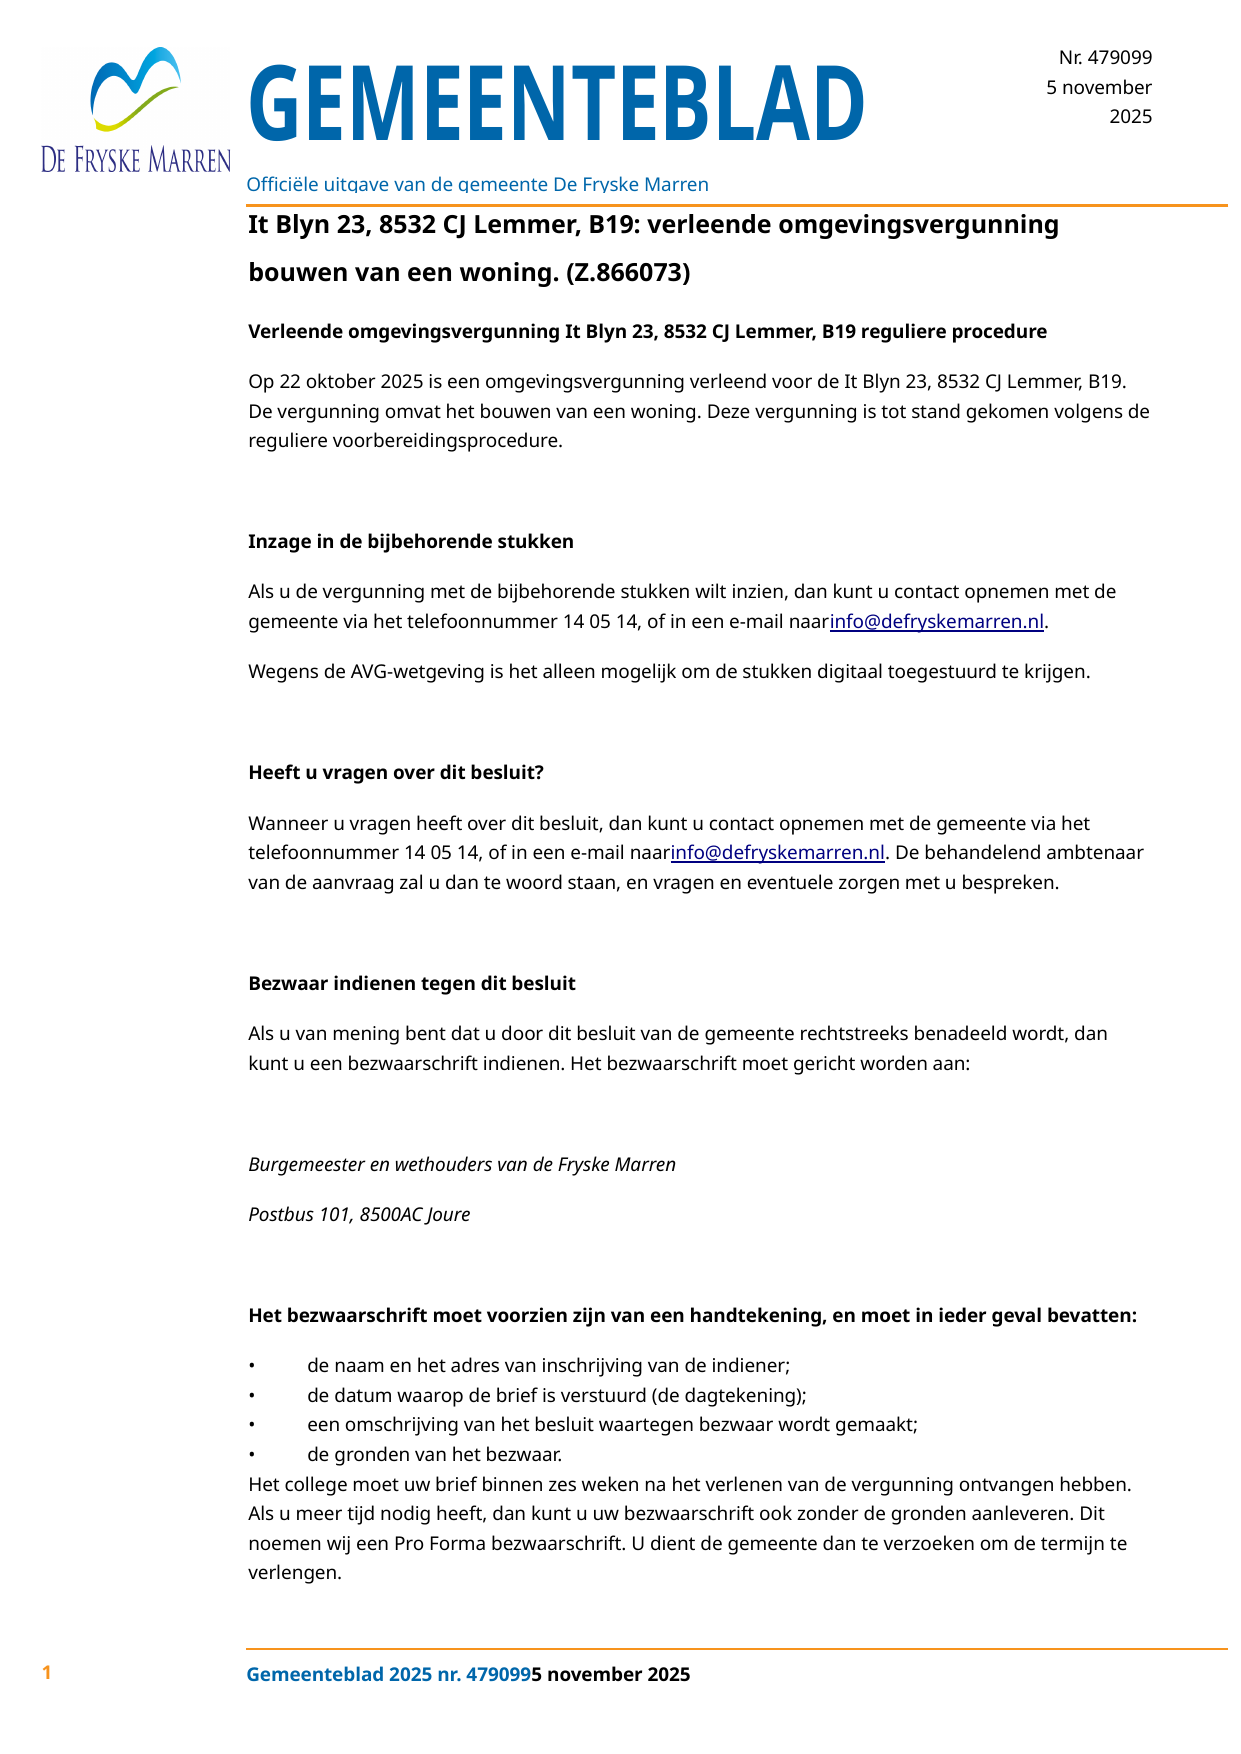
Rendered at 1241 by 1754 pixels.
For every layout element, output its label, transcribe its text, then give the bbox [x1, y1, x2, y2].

text Verleende omgevingsvergunning It Blyn 23, 8532 CJ Lemmer, B19 reguliere procedure [248, 318, 1152, 344]
text Inzage in de bijbehorende stukken [248, 528, 1152, 554]
text Als u de vergunning met de bijbehorende stukken wilt inzien, dan kunt u contact opnemen met de gemeente via het telefoonnummer 14 05 14, of in een e-mail naarinfo@defryskemarren.nl. [248, 579, 1152, 634]
text Wegens de AVG-wetgeving is het alleen mogelijk om de stukken digitaal toegestuurd te krijgen. [248, 659, 1152, 684]
list een omschrijving van het besluit waartegen bezwaar wordt gemaakt; [248, 1412, 1152, 1437]
text Postbus 101, 8500AC Joure [248, 1201, 1152, 1227]
picture [41, 47, 231, 172]
text Op 22 oktober 2025 is een omgevingsvergunning verleend voor de It Blyn 23, 8532 CJ Lemmer, B19. De vergunning omvat het bouwen van een woning. Deze vergunning is tot stand gekomen volgens de reguliere voorbereidingsprocedure. [248, 368, 1152, 453]
text Het bezwaarschrift moet voorzien zijn van een handtekening, en moet in ieder geval bevatten: [248, 1302, 1152, 1328]
text Wanneer u vragen heeft over dit besluit, dan kunt u contact opnemen met de gemeente via het telefoonnummer 14 05 14, of in een e-mail naarinfo@defryskemarren.nl. De behandelend ambtenaar van de aanvraag zal u dan te woord staan, en vragen en eventuele zorgen met u bespreken. [248, 810, 1152, 895]
text It Blyn 23, 8532 CJ Lemmer, B19: verleende omgevingsvergunning bouwen van een woning. (Z.866073) [248, 207, 1152, 288]
list de naam en het adres van inschrijving van de indiener; [248, 1352, 1152, 1378]
text Burgemeester en wethouders van de Fryske Marren [248, 1151, 1152, 1177]
text Als u van mening bent dat u door dit besluit van de gemeente rechtstreeks benadeeld wordt, dan kunt u een bezwaarschrift indienen. Het bezwaarschrift moet gericht worden aan: [248, 1020, 1152, 1076]
text Het college moet uw brief binnen zes weken na het verlenen van de vergunning ontvangen hebben. Als u meer tijd nodig heeft, dan kunt u uw bezwaarschrift ook zonder de gronden aanleveren. Dit noemen wij een Pro Forma bezwaarschrift. U dient de gemeente dan te verzoeken om de termijn te verlengen. [248, 1471, 1152, 1585]
list de datum waarop de brief is verstuurd (de dagtekening); [248, 1382, 1152, 1408]
list de gronden van het bezwaar. [248, 1441, 1152, 1467]
text Bezwaar indienen tegen dit besluit [248, 970, 1152, 996]
text Heeft u vragen over dit besluit? [248, 759, 1152, 785]
